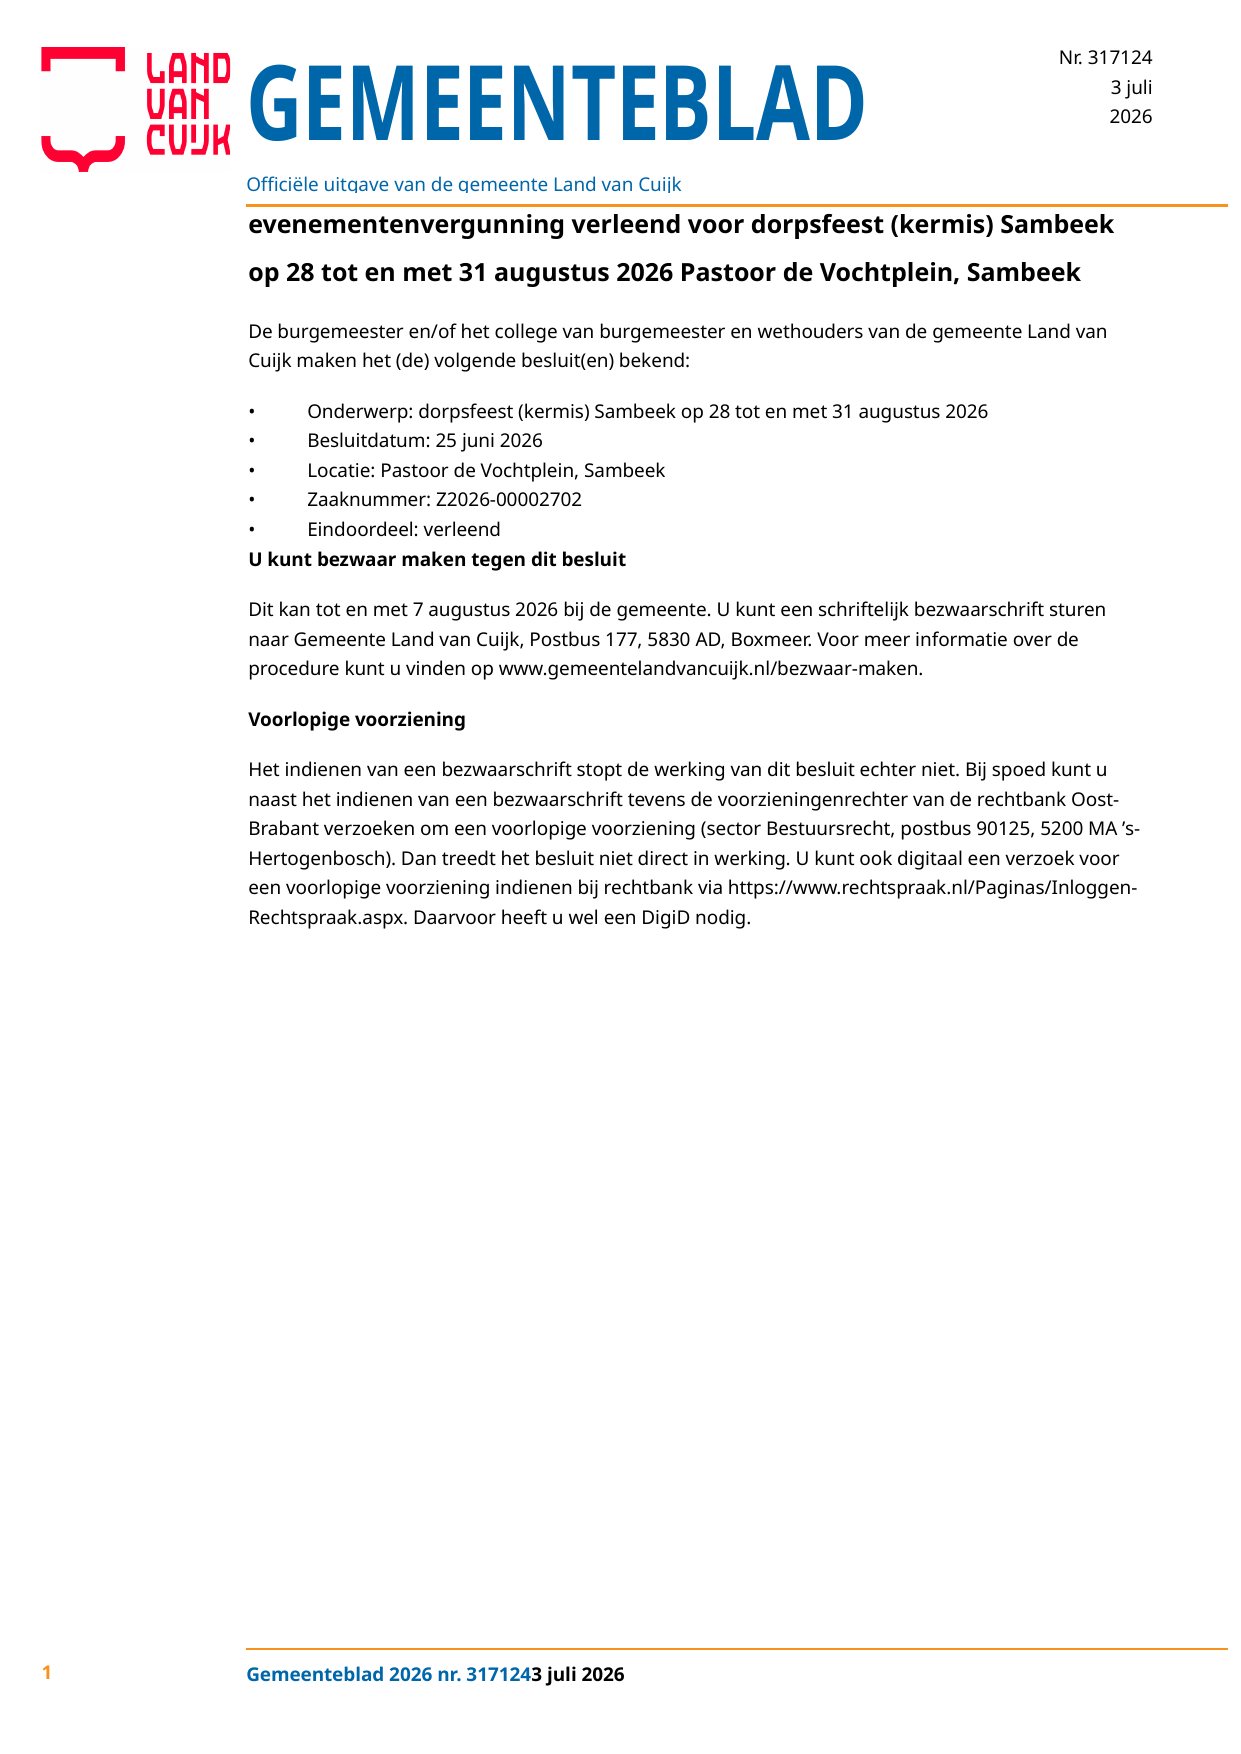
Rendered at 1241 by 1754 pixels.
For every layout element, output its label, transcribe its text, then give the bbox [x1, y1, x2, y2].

text Het indienen van een bezwaarschrift stopt de werking van dit besluit echter niet. Bij spoed kunt u naast het indienen van een bezwaarschrift tevens de voorzieningenrechter van de rechtbank Oost-Brabant verzoeken om een voorlopige voorziening (sector Bestuursrecht, postbus 90125, 5200 MA ’s-Hertogenbosch). Dan treedt het besluit niet direct in werking. U kunt ook digitaal een verzoek voor een voorlopige voorziening indienen bij rechtbank via https://www.rechtspraak.nl/Paginas/Inloggen-Rechtspraak.aspx. Daarvoor heeft u wel een DigiD nodig. [248, 756, 1152, 930]
list Locatie: Pastoor de Vochtplein, Sambeek [248, 457, 1152, 483]
text De burgemeester en/of het college van burgemeester en wethouders van de gemeente Land van Cuijk maken het (de) volgende besluit(en) bekend: [248, 318, 1152, 373]
list Zaaknummer: Z2026-00002702 [248, 487, 1152, 512]
text U kunt bezwaar maken tegen dit besluit [248, 546, 1152, 572]
list Besluitdatum: 25 juni 2026 [248, 427, 1152, 453]
text Voorlopige voorziening [248, 706, 1152, 732]
text evenementenvergunning verleend voor dorpsfeest (kermis) Sambeek op 28 tot en met 31 augustus 2026 Pastoor de Vochtplein, Sambeek [248, 207, 1152, 288]
picture [41, 47, 231, 172]
text Dit kan tot en met 7 augustus 2026 bij de gemeente. U kunt een schriftelijk bezwaarschrift sturen naar Gemeente Land van Cuijk, Postbus 177, 5830 AD, Boxmeer. Voor meer informatie over de procedure kunt u vinden op www.gemeentelandvancuijk.nl/bezwaar-maken. [248, 596, 1152, 681]
list Eindoordeel: verleend [248, 516, 1152, 542]
list Onderwerp: dorpsfeest (kermis) Sambeek op 28 tot en met 31 augustus 2026 [248, 398, 1152, 424]
